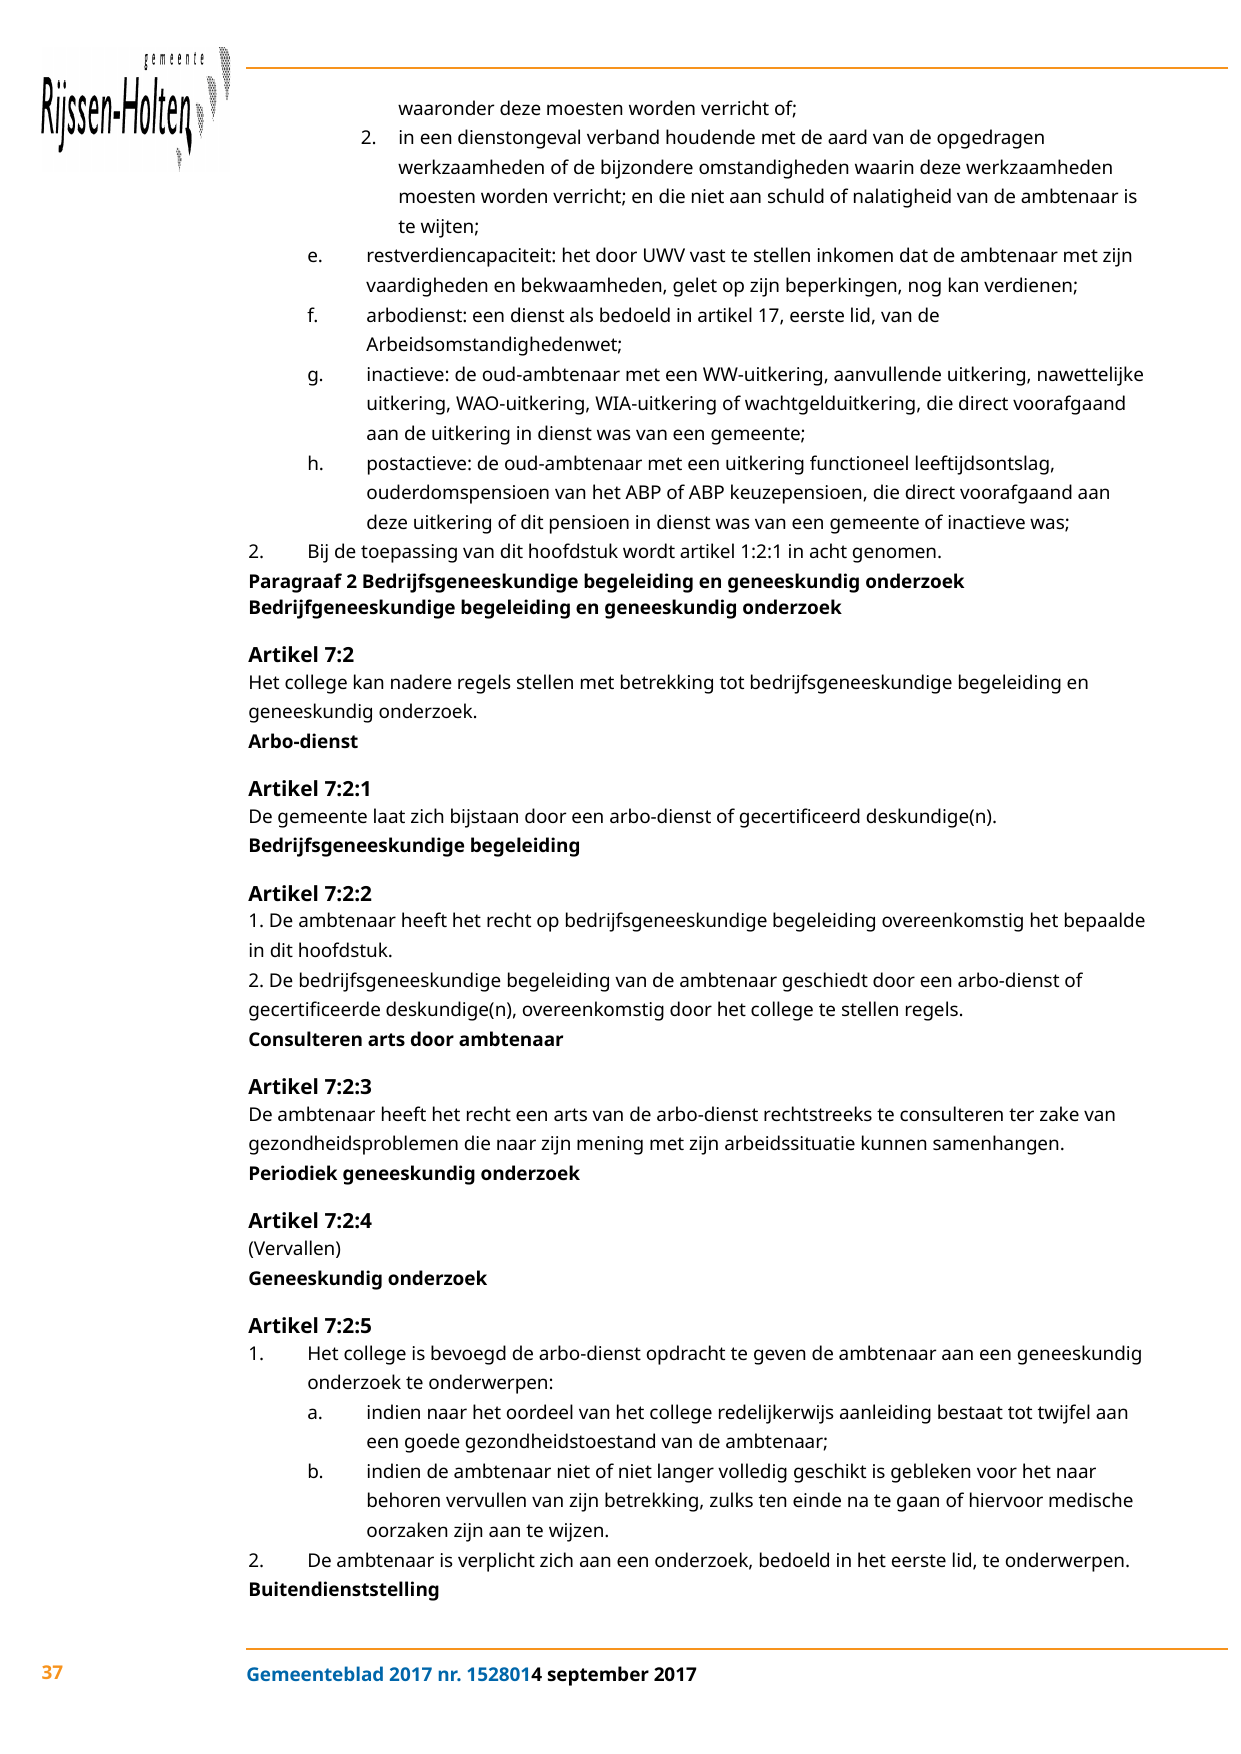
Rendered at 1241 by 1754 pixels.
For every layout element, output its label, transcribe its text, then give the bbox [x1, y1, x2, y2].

text Bedrijfgeneeskundige begeleiding en geneeskundig onderzoek [248, 594, 1152, 619]
text Bedrijfsgeneeskundige begeleiding [248, 833, 1152, 858]
text 2. De bedrijfsgeneeskundige begeleiding van de ambtenaar geschiedt door een arbo-dienst of gecertificeerde deskundige(n), overeenkomstig door het college te stellen regels. [248, 967, 1152, 1022]
list indien naar het oordeel van het college redelijkerwijs aanleiding bestaat tot twijfel aan een goede gezondheidstoestand van de ambtenaar; [307, 1399, 1152, 1454]
text 1. De ambtenaar heeft het recht op bedrijfsgeneeskundige begeleiding overeenkomstig het bepaalde in dit hoofdstuk. [248, 908, 1152, 963]
text Artikel 7:2 [248, 640, 1152, 669]
text Consulteren arts door ambtenaar [248, 1026, 1152, 1052]
text De ambtenaar heeft het recht een arts van de arbo-dienst rechtstreeks te consulteren ter zake van gezondheidsproblemen die naar zijn mening met zijn arbeidssituatie kunnen samenhangen. [248, 1101, 1152, 1156]
list restverdiencapaciteit: het door UWV vast te stellen inkomen dat de ambtenaar met zijn vaardigheden en bekwaamheden, gelet op zijn beperkingen, nog kan verdienen; [307, 243, 1152, 298]
text Artikel 7:2:1 [248, 774, 1152, 803]
list postactieve: de oud-ambtenaar met een uitkering functioneel leeftijdsontslag, ouderdomspensioen van het ABP of ABP keuzepensioen, die direct voorafgaand aan deze uitkering of dit pensioen in dienst was van een gemeente of inactieve was; [307, 450, 1152, 535]
list De ambtenaar is verplicht zich aan een onderzoek, bedoeld in het eerste lid, te onderwerpen. [248, 1547, 1152, 1572]
text Artikel 7:2:2 [248, 879, 1152, 908]
text Paragraaf 2 Bedrijfsgeneeskundige begeleiding en geneeskundig onderzoek [248, 568, 1152, 594]
picture [41, 47, 231, 172]
text Arbo-dienst [248, 728, 1152, 754]
list waaronder deze moesten worden verricht of; [361, 95, 1152, 121]
list indien de ambtenaar niet of niet langer volledig geschikt is gebleken voor het naar behoren vervullen van zijn betrekking, zulks ten einde na te gaan of hiervoor medische oorzaken zijn aan te wijzen. [307, 1458, 1152, 1543]
list Bij de toepassing van dit hoofdstuk wordt artikel 1:2:1 in acht genomen. [248, 538, 1152, 564]
list inactieve: de oud-ambtenaar met een WW-uitkering, aanvullende uitkering, nawettelijke uitkering, WAO-uitkering, WIA-uitkering of wachtgelduitkering, die direct voorafgaand aan de uitkering in dienst was van een gemeente; [307, 361, 1152, 446]
text Buitendienststelling [248, 1576, 1152, 1602]
text Artikel 7:2:3 [248, 1072, 1152, 1101]
text (Vervallen) [248, 1235, 1152, 1261]
text Periodiek geneeskundig onderzoek [248, 1160, 1152, 1186]
text Artikel 7:2:4 [248, 1207, 1152, 1235]
list in een dienstongeval verband houdende met de aard van de opgedragen werkzaamheden of de bijzondere omstandigheden waarin deze werkzaamheden moesten worden verricht; en die niet aan schuld of nalatigheid van de ambtenaar is te wijten; [361, 124, 1152, 239]
text Artikel 7:2:5 [248, 1311, 1152, 1340]
list Het college is bevoegd de arbo-dienst opdracht te geven de ambtenaar aan een geneeskundig onderzoek te onderwerpen: [248, 1340, 1152, 1395]
text Geneeskundig onderzoek [248, 1265, 1152, 1290]
text De gemeente laat zich bijstaan door een arbo-dienst of gecertificeerd deskundige(n). [248, 803, 1152, 829]
list arbodienst: een dienst als bedoeld in artikel 17, eerste lid, van de Arbeidsomstandighedenwet; [307, 302, 1152, 357]
text Het college kan nadere regels stellen met betrekking tot bedrijfsgeneeskundige begeleiding en geneeskundig onderzoek. [248, 669, 1152, 724]
